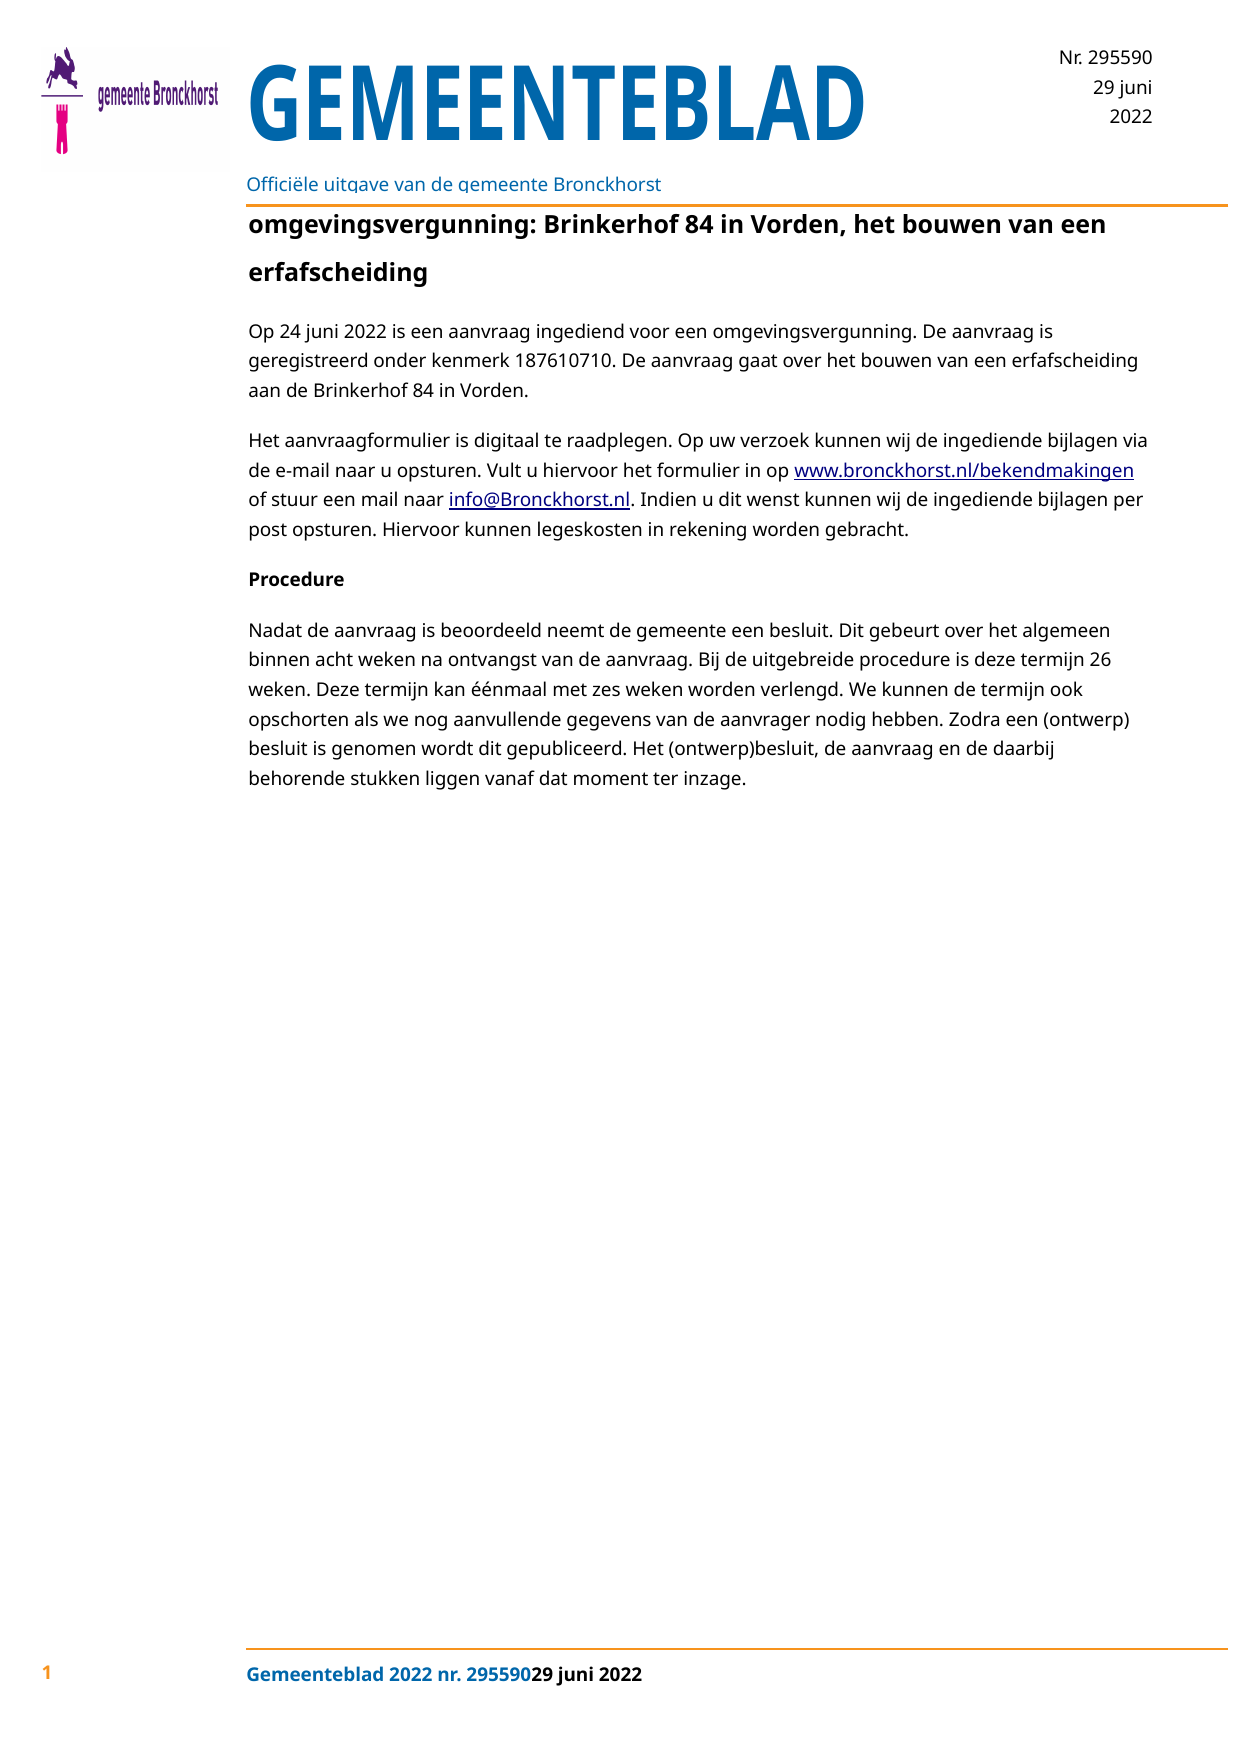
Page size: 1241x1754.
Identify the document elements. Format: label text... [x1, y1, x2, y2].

text Het aanvraagformulier is digitaal te raadplegen. Op uw verzoek kunnen wij de ingediende bijlagen via de e-mail naar u opsturen. Vult u hiervoor het formulier in op www.bronckhorst.nl/bekendmakingen of stuur een mail naar info@Bronckhorst.nl. Indien u dit wenst kunnen wij de ingediende bijlagen per post opsturen. Hiervoor kunnen legeskosten in rekening worden gebracht. [248, 427, 1152, 542]
text Nadat de aanvraag is beoordeeld neemt de gemeente een besluit. Dit gebeurt over het algemeen binnen acht weken na ontvangst van de aanvraag. Bij de uitgebreide procedure is deze termijn 26 weken. Deze termijn kan éénmaal met zes weken worden verlengd. We kunnen de termijn ook opschorten als we nog aanvullende gegevens van de aanvrager nodig hebben. Zodra een (ontwerp) besluit is genomen wordt dit gepubliceerd. Het (ontwerp)besluit, de aanvraag en de daarbij behorende stukken liggen vanaf dat moment ter inzage. [248, 617, 1152, 791]
text omgevingsvergunning: Brinkerhof 84 in Vorden, het bouwen van een erfafscheiding [248, 207, 1152, 288]
text Procedure [248, 567, 1152, 592]
picture [41, 47, 231, 172]
text Op 24 juni 2022 is een aanvraag ingediend voor een omgevingsvergunning. De aanvraag is geregistreerd onder kenmerk 187610710. De aanvraag gaat over het bouwen van een erfafscheiding aan de Brinkerhof 84 in Vorden. [248, 318, 1152, 403]
